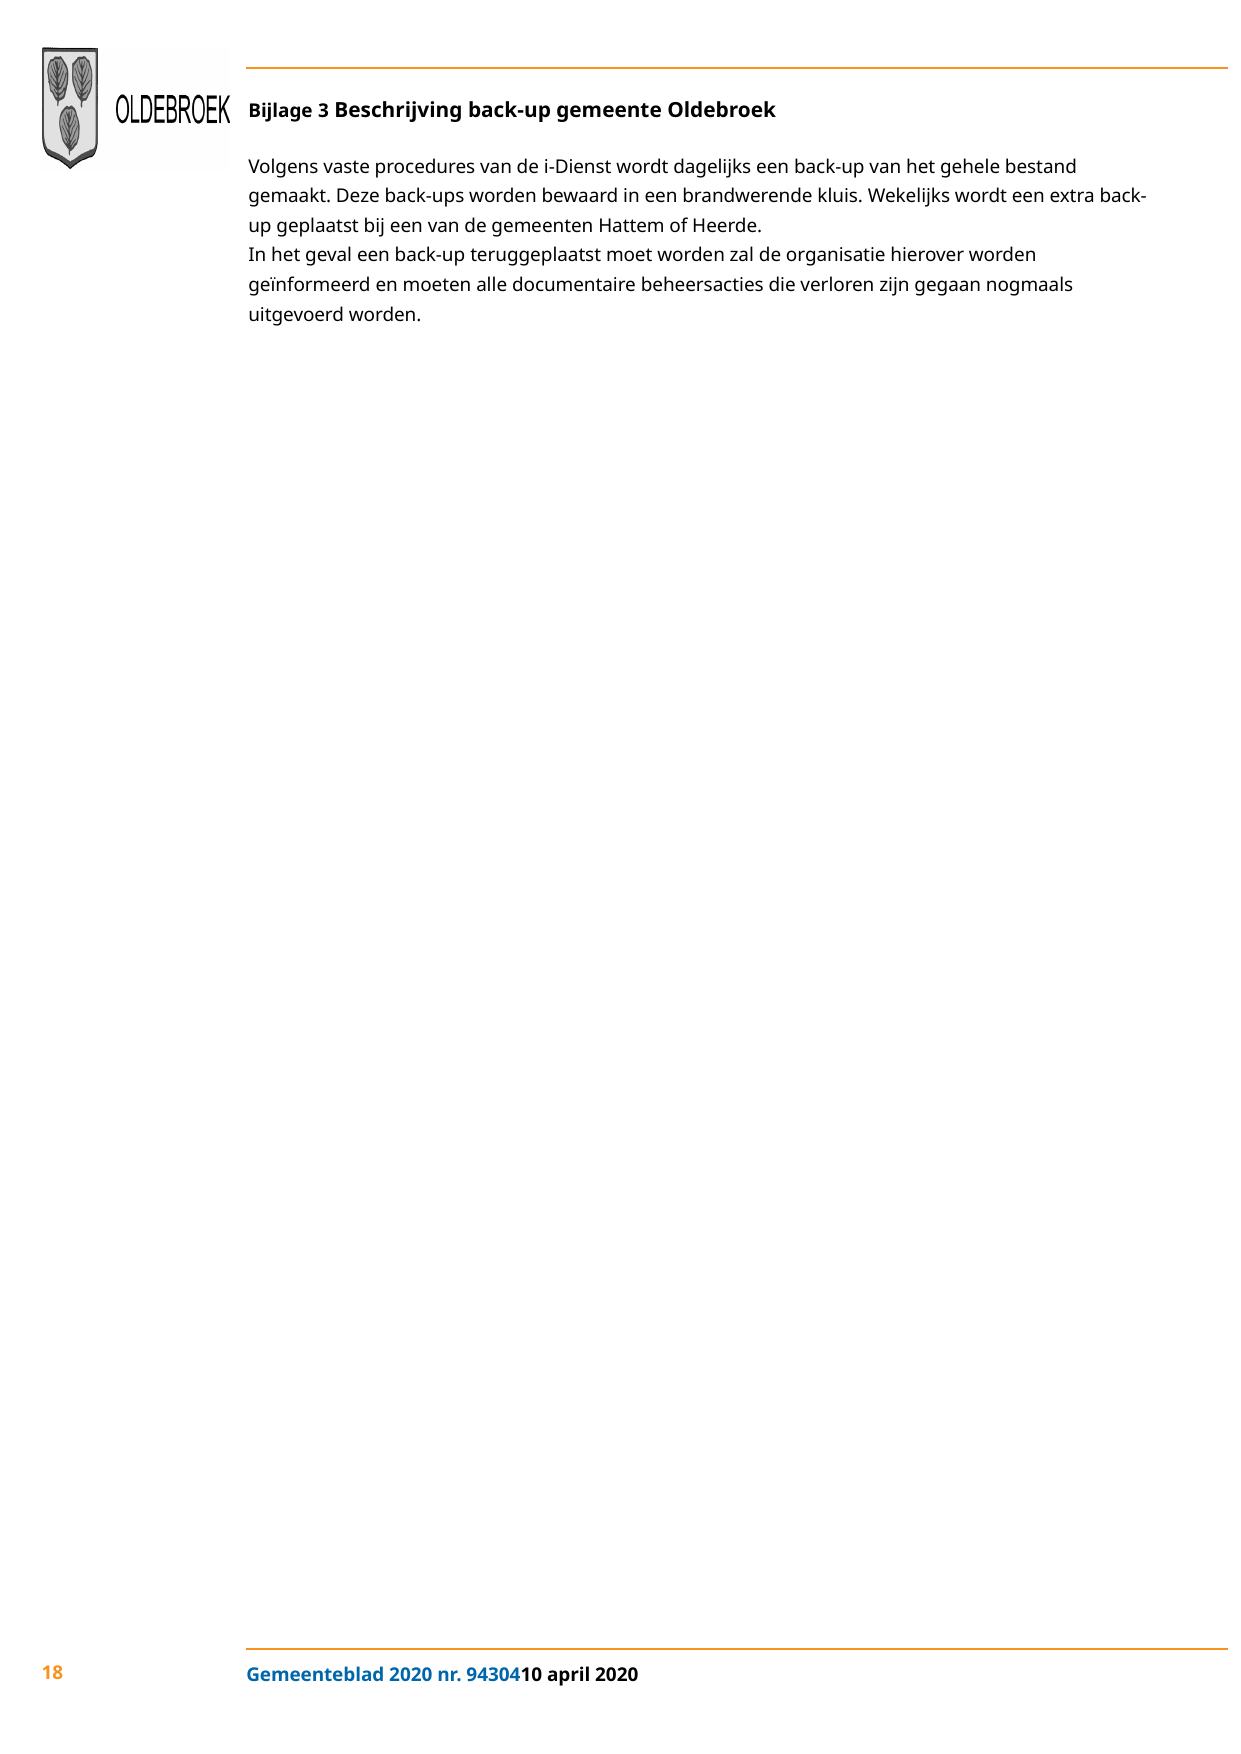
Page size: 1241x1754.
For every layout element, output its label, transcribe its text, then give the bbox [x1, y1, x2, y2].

text Volgens vaste procedures van de i-Dienst wordt dagelijks een back-up van het gehele bestand gemaakt. Deze back-ups worden bewaard in een brandwerende kluis. Wekelijks wordt een extra back-up geplaatst bij een van de gemeenten Hattem of Heerde. [248, 153, 1152, 238]
picture [41, 47, 231, 172]
text In het geval een back-up teruggeplaatst moet worden zal de organisatie hierover worden geïnformeerd en moeten alle documentaire beheersacties die verloren zijn gegaan nogmaals uitgevoerd worden. [248, 242, 1152, 327]
text Bijlage 3 Beschrijving back-up gemeente Oldebroek [248, 95, 1152, 123]
